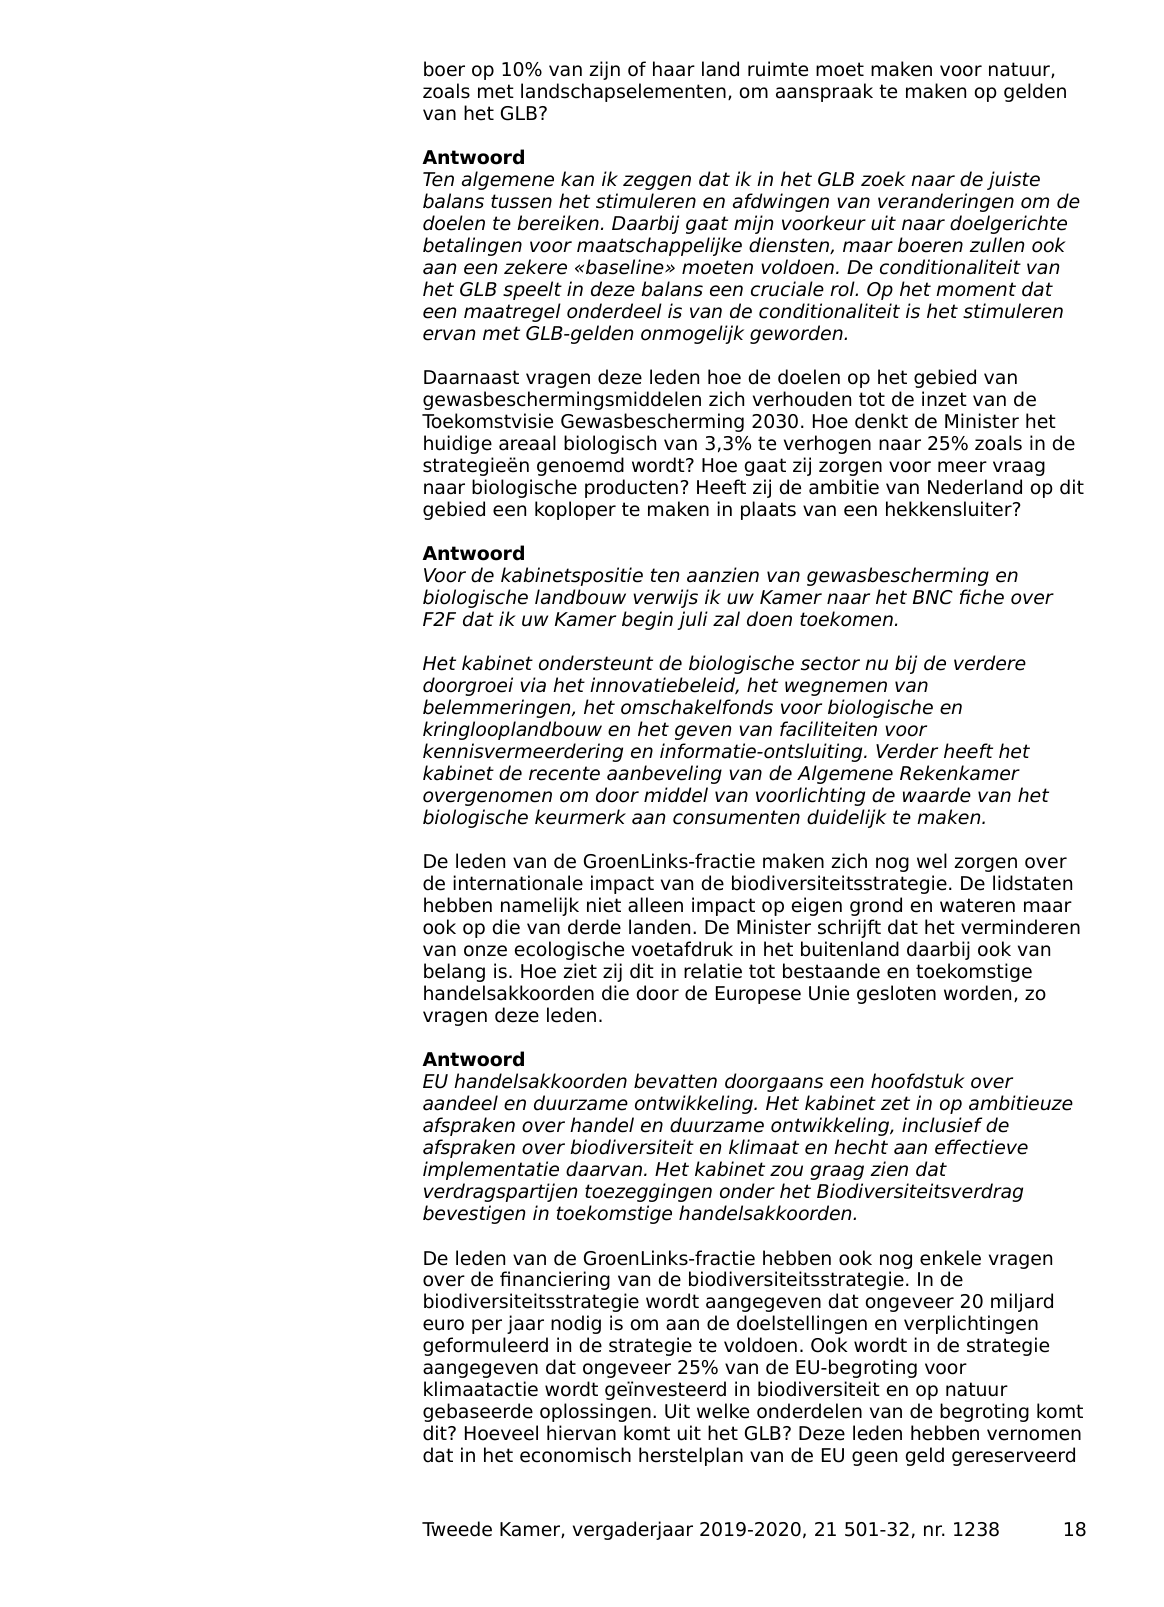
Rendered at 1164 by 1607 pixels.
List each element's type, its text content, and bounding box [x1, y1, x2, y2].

text Antwoord [422, 1049, 1087, 1071]
text De leden van de GroenLinks-fractie hebben ook nog enkele vragen over de financiering van de biodiversiteitsstrategie. In de biodiversiteitsstrategie wordt aangegeven dat ongeveer 20 miljard euro per jaar nodig is om aan de doelstellingen en verplichtingen geformuleerd in de strategie te voldoen. Ook wordt in de strategie aangegeven dat ongeveer 25% van de EU-begroting voor klimaatactie wordt geïnvesteerd in biodiversiteit en op natuur gebaseerde oplossingen. Uit welke onderdelen van de begroting komt dit? Hoeveel hiervan komt uit het GLB? Deze leden hebben vernomen dat in het economisch herstelplan van de EU geen geld gereserveerd [422, 1247, 1087, 1467]
text Antwoord [422, 147, 1087, 169]
text Ten algemene kan ik zeggen dat ik in het GLB zoek naar de juiste balans tussen het stimuleren en afdwingen van veranderingen om de doelen te bereiken. Daarbij gaat mijn voorkeur uit naar doelgerichte betalingen voor maatschappelijke diensten, maar boeren zullen ook aan een zekere «baseline» moeten voldoen. De conditionaliteit van het GLB speelt in deze balans een cruciale rol. Op het moment dat een maatregel onderdeel is van de conditionaliteit is het stimuleren ervan met GLB-gelden onmogelijk geworden. [422, 169, 1087, 345]
text EU handelsakkoorden bevatten doorgaans een hoofdstuk over aandeel en duurzame ontwikkeling. Het kabinet zet in op ambitieuze afspraken over handel en duurzame ontwikkeling, inclusief de afspraken over biodiversiteit en klimaat en hecht aan effectieve implementatie daarvan. Het kabinet zou graag zien dat verdragspartijen toezeggingen onder het Biodiversiteitsverdrag bevestigen in toekomstige handelsakkoorden. [422, 1071, 1087, 1225]
text Het kabinet ondersteunt de biologische sector nu bij de verdere doorgroei via het innovatiebeleid, het wegnemen van belemmeringen, het omschakelfonds voor biologische en kringlooplandbouw en het geven van faciliteiten voor kennisvermeerdering en informatie-ontsluiting. Verder heeft het kabinet de recente aanbeveling van de Algemene Rekenkamer overgenomen om door middel van voorlichting de waarde van het biologische keurmerk aan consumenten duidelijk te maken. [422, 653, 1087, 829]
text De leden van de GroenLinks-fractie maken zich nog wel zorgen over de internationale impact van de biodiversiteitsstrategie. De lidstaten hebben namelijk niet alleen impact op eigen grond en wateren maar ook op die van derde landen. De Minister schrijft dat het verminderen van onze ecologische voetafdruk in het buitenland daarbij ook van belang is. Hoe ziet zij dit in relatie tot bestaande en toekomstige handelsakkoorden die door de Europese Unie gesloten worden, zo vragen deze leden. [422, 851, 1087, 1027]
text boer op 10% van zijn of haar land ruimte moet maken voor natuur, zoals met landschapselementen, om aanspraak te maken op gelden van het GLB? [422, 59, 1087, 125]
text Antwoord [422, 543, 1087, 565]
text Daarnaast vragen deze leden hoe de doelen op het gebied van gewasbeschermingsmiddelen zich verhouden tot de inzet van de Toekomstvisie Gewasbescherming 2030. Hoe denkt de Minister het huidige areaal biologisch van 3,3% te verhogen naar 25% zoals in de strategieën genoemd wordt? Hoe gaat zij zorgen voor meer vraag naar biologische producten? Heeft zij de ambitie van Nederland op dit gebied een koploper te maken in plaats van een hekkensluiter? [422, 367, 1087, 521]
text Voor de kabinetspositie ten aanzien van gewasbescherming en biologische landbouw verwijs ik uw Kamer naar het BNC fiche over F2F dat ik uw Kamer begin juli zal doen toekomen. [422, 565, 1087, 631]
